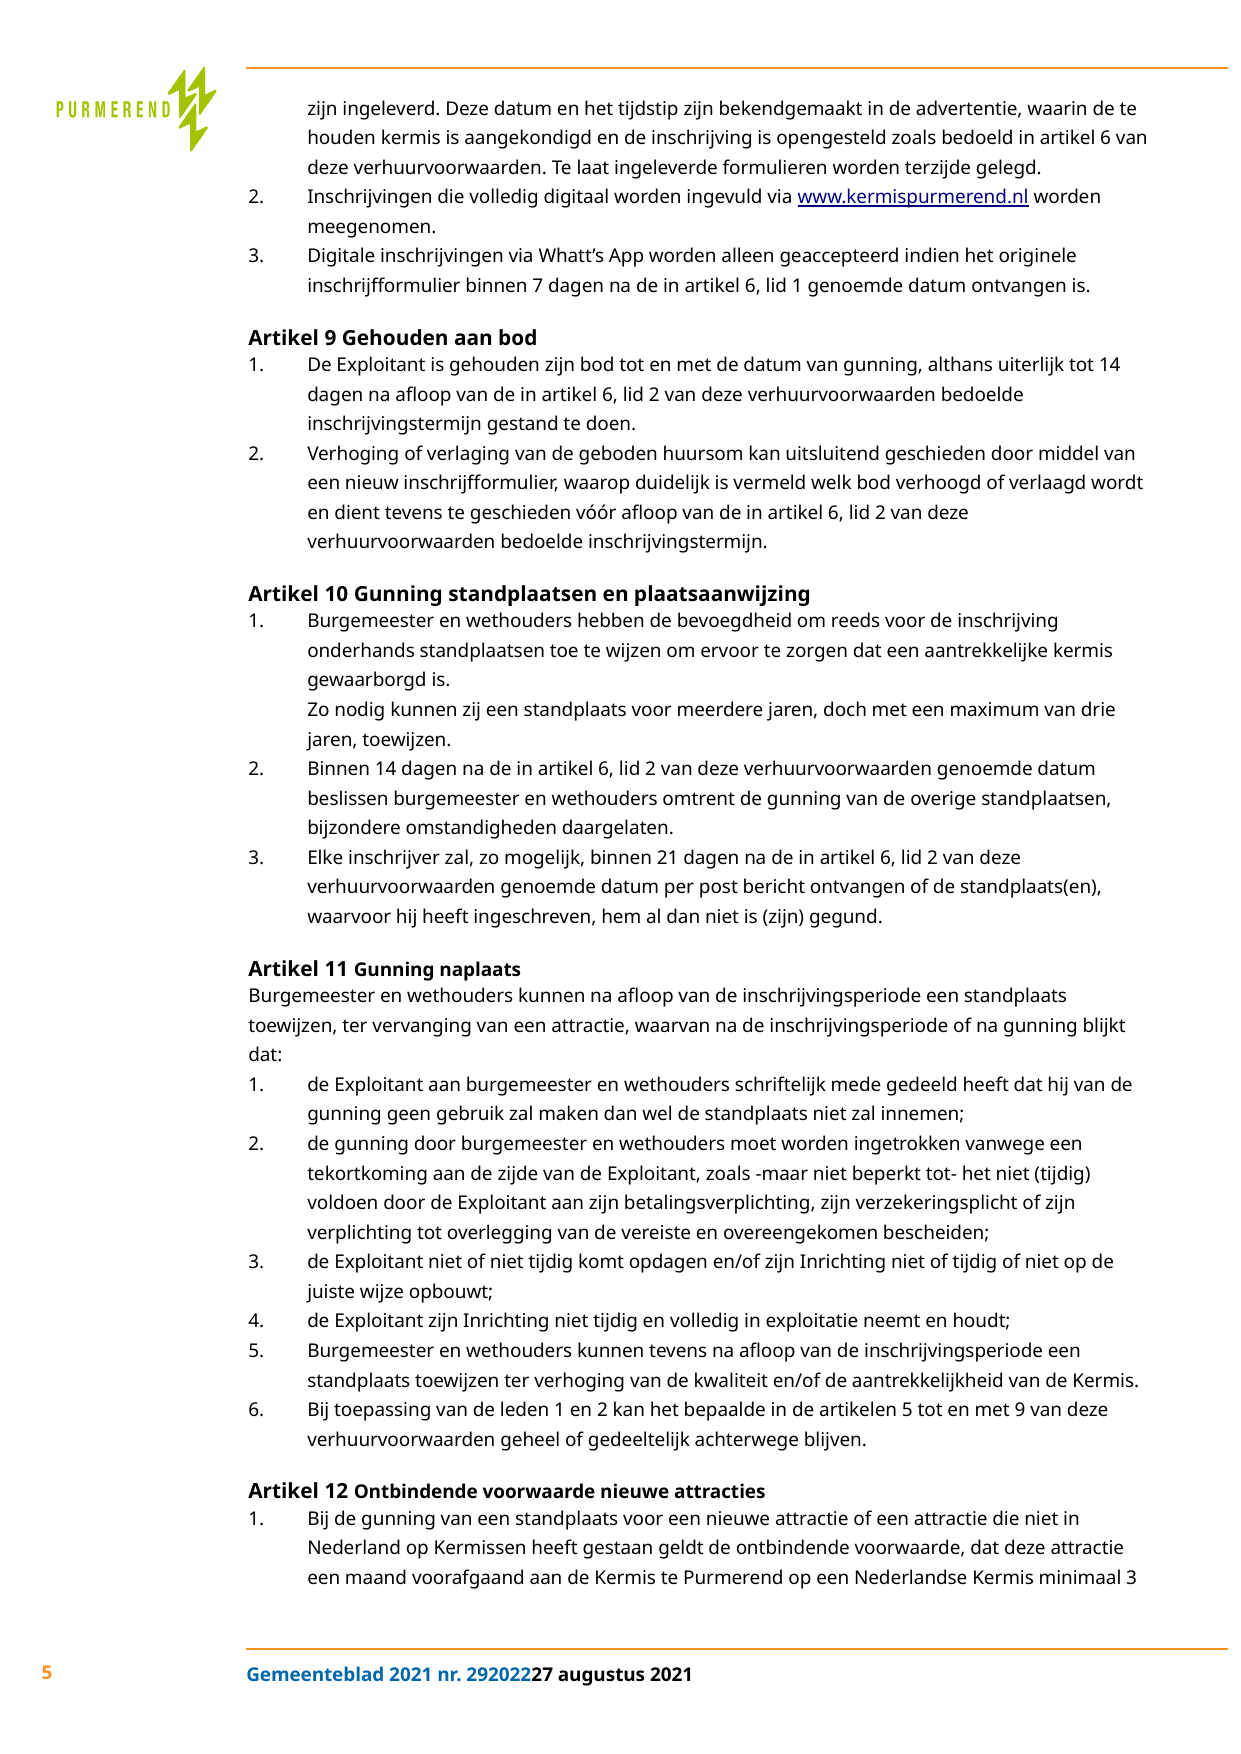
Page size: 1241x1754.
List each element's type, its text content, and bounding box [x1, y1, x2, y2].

list zijn ingeleverd. Deze datum en het tijdstip zijn bekendgemaakt in de advertentie, waarin de te houden kermis is aangekondigd en de inschrijving is opengesteld zoals bedoeld in artikel 6 van deze verhuurvoorwaarden. Te laat ingeleverde formulieren worden terzijde gelegd. [248, 95, 1152, 180]
list Verhoging of verlaging van de geboden huursom kan uitsluitend geschieden door middel van een nieuw inschrijfformulier, waarop duidelijk is vermeld welk bod verhoogd of verlaagd wordt en dient tevens te geschieden vóór afloop van de in artikel 6, lid 2 van deze verhuurvoorwaarden bedoelde inschrijvingstermijn. [248, 440, 1152, 554]
text Artikel 10 Gunning standplaatsen en plaatsaanwijzing [248, 579, 1152, 607]
list de Exploitant zijn Inrichting niet tijdig en volledig in exploitatie neemt en houdt; [248, 1308, 1152, 1333]
list Bij de gunning van een standplaats voor een nieuwe attractie of een attractie die niet in Nederland op Kermissen heeft gestaan geldt de ontbindende voorwaarde, dat deze attractie een maand voorafgaand aan de Kermis te Purmerend op een Nederlandse Kermis minimaal 3 [248, 1505, 1152, 1590]
picture [41, 47, 231, 172]
text Burgemeester en wethouders kunnen na afloop van de inschrijvingsperiode een standplaats toewijzen, ter vervanging van een attractie, waarvan na de inschrijvingsperiode of na gunning blijkt dat: [248, 982, 1152, 1067]
list de Exploitant niet of niet tijdig komt opdagen en/of zijn Inrichting niet of tijdig of niet op de juiste wijze opbouwt; [248, 1248, 1152, 1304]
text Artikel 11 Gunning naplaats [248, 954, 1152, 982]
list Zo nodig kunnen zij een standplaats voor meerdere jaren, doch met een maximum van drie jaren, toewijzen. [248, 696, 1152, 752]
list Burgemeester en wethouders hebben de bevoegdheid om reeds voor de inschrijving onderhands standplaatsen toe te wijzen om ervoor te zorgen dat een aantrekkelijke kermis gewaarborgd is. [248, 607, 1152, 692]
list Binnen 14 dagen na de in artikel 6, lid 2 van deze verhuurvoorwaarden genoemde datum beslissen burgemeester en wethouders omtrent de gunning van de overige standplaatsen, bijzondere omstandigheden daargelaten. [248, 755, 1152, 840]
text Artikel 9 Gehouden aan bod [248, 323, 1152, 351]
list Inschrijvingen die volledig digitaal worden ingevuld via www.kermispurmerend.nl worden meegenomen. [248, 183, 1152, 239]
list de gunning door burgemeester en wethouders moet worden ingetrokken vanwege een tekortkoming aan de zijde van de Exploitant, zoals -maar niet beperkt tot- het niet (tijdig) voldoen door de Exploitant aan zijn betalingsverplichting, zijn verzekeringsplicht of zijn verplichting tot overlegging van de vereiste en overeengekomen bescheiden; [248, 1130, 1152, 1244]
list De Exploitant is gehouden zijn bod tot en met de datum van gunning, althans uiterlijk tot 14 dagen na afloop van de in artikel 6, lid 2 van deze verhuurvoorwaarden bedoelde inschrijvingstermijn gestand te doen. [248, 351, 1152, 436]
list Burgemeester en wethouders kunnen tevens na afloop van de inschrijvingsperiode een standplaats toewijzen ter verhoging van de kwaliteit en/of de aantrekkelijkheid van de Kermis. [248, 1337, 1152, 1392]
list Elke inschrijver zal, zo mogelijk, binnen 21 dagen na de in artikel 6, lid 2 van deze verhuurvoorwaarden genoemde datum per post bericht ontvangen of de standplaats(en), waarvoor hij heeft ingeschreven, hem al dan niet is (zijn) gegund. [248, 844, 1152, 929]
list de Exploitant aan burgemeester en wethouders schriftelijk mede gedeeld heeft dat hij van de gunning geen gebruik zal maken dan wel de standplaats niet zal innemen; [248, 1071, 1152, 1126]
text Artikel 12 Ontbindende voorwaarde nieuwe attracties [248, 1476, 1152, 1505]
list Bij toepassing van de leden 1 en 2 kan het bepaalde in de artikelen 5 tot en met 9 van deze verhuurvoorwaarden geheel of gedeeltelijk achterwege blijven. [248, 1396, 1152, 1452]
list Digitale inschrijvingen via Whatt’s App worden alleen geaccepteerd indien het originele inschrijfformulier binnen 7 dagen na de in artikel 6, lid 1 genoemde datum ontvangen is. [248, 243, 1152, 298]
